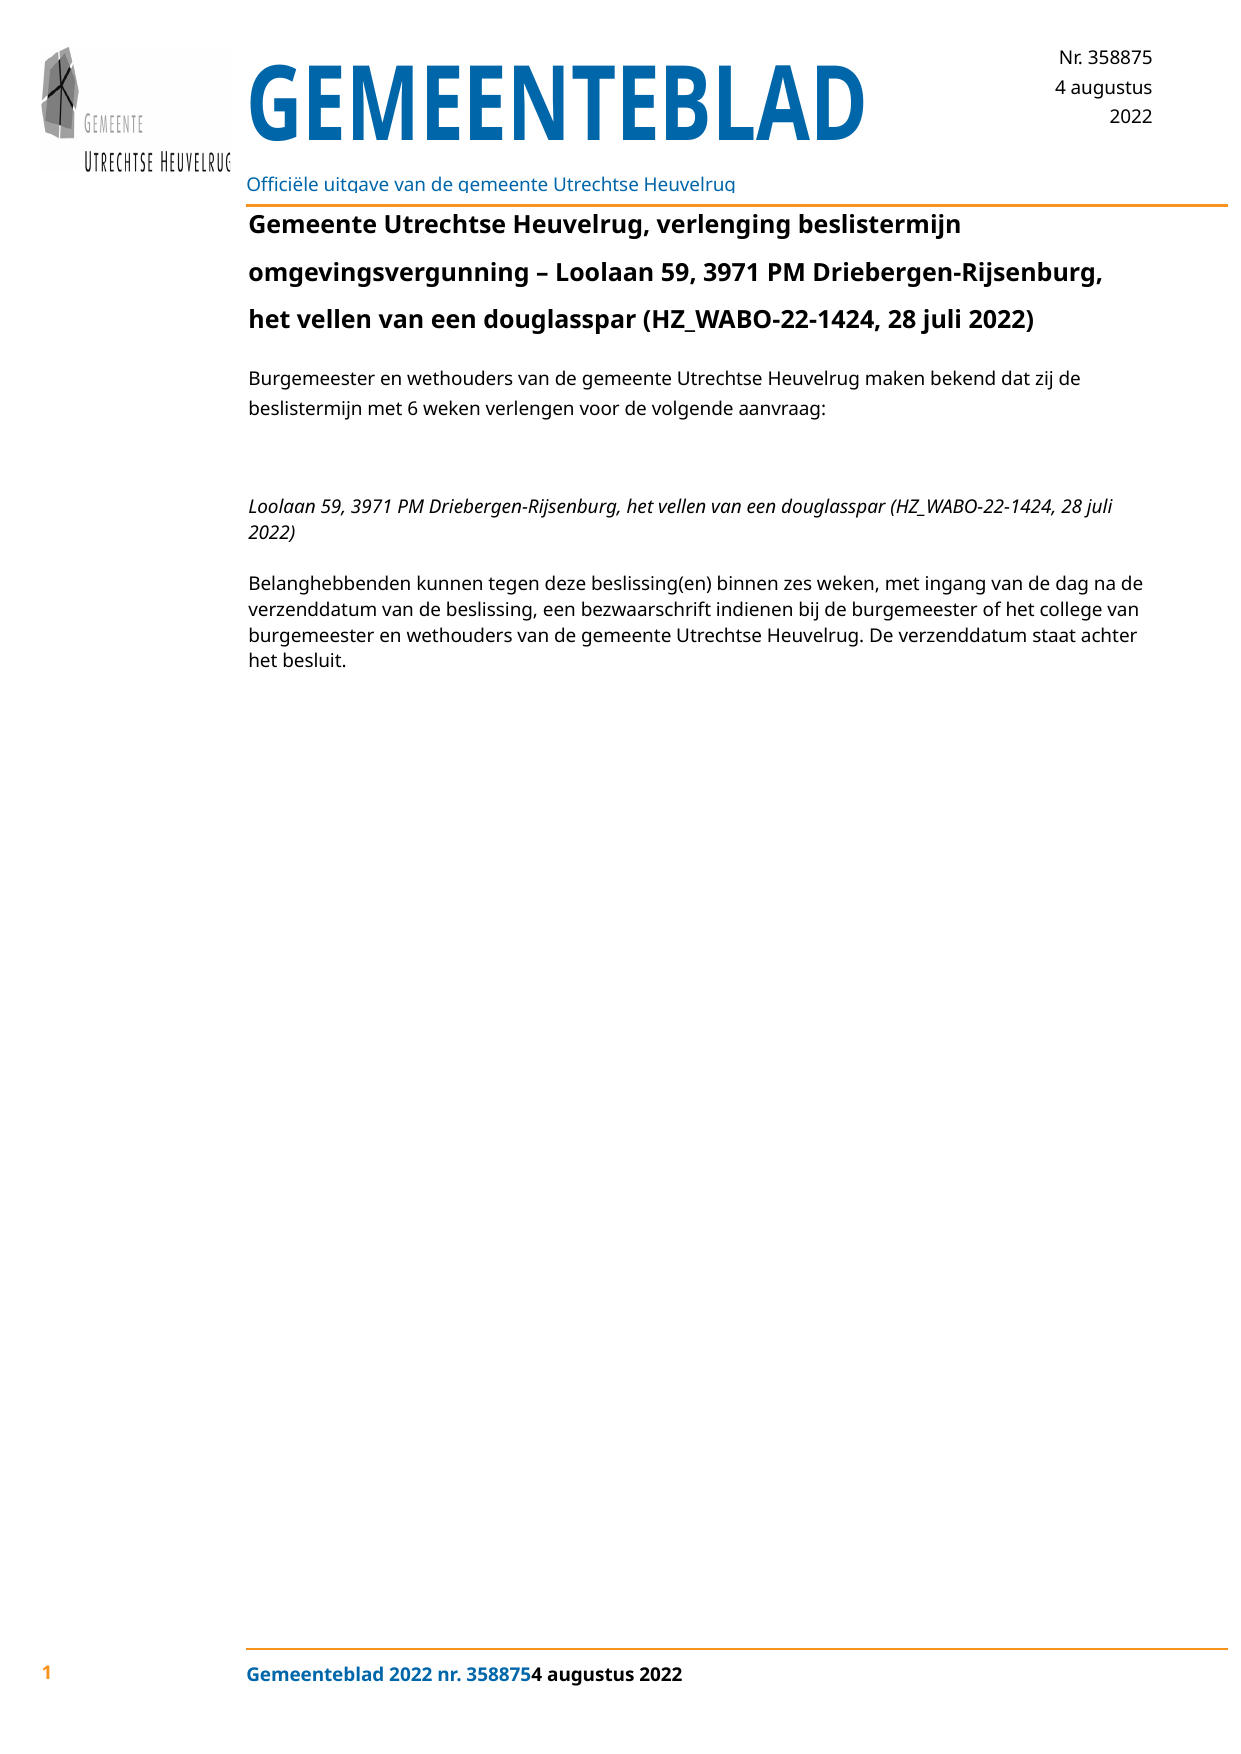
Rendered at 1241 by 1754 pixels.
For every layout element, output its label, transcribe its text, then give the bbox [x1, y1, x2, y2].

text Belanghebbenden kunnen tegen deze beslissing(en) binnen zes weken, met ingang van de dag na de verzenddatum van de beslissing, een bezwaarschrift indienen bij de burgemeester of het college van burgemeester en wethouders van de gemeente Utrechtse Heuvelrug. De verzenddatum staat achter het besluit. [248, 571, 1152, 673]
text Gemeente Utrechtse Heuvelrug, verlenging beslistermijn omgevingsvergunning – Loolaan 59, 3971 PM Driebergen-Rijsenburg, het vellen van een douglasspar (HZ_WABO-22-1424, 28 juli 2022) [248, 207, 1152, 336]
text Burgemeester en wethouders van de gemeente Utrechtse Heuvelrug maken bekend dat zij de beslistermijn met 6 weken verlengen voor de volgende aanvraag: [248, 366, 1152, 421]
text Loolaan 59, 3971 PM Driebergen-Rijsenburg, het vellen van een douglasspar (HZ_WABO-22-1424, 28 juli 2022) [248, 493, 1152, 545]
picture [41, 47, 231, 172]
